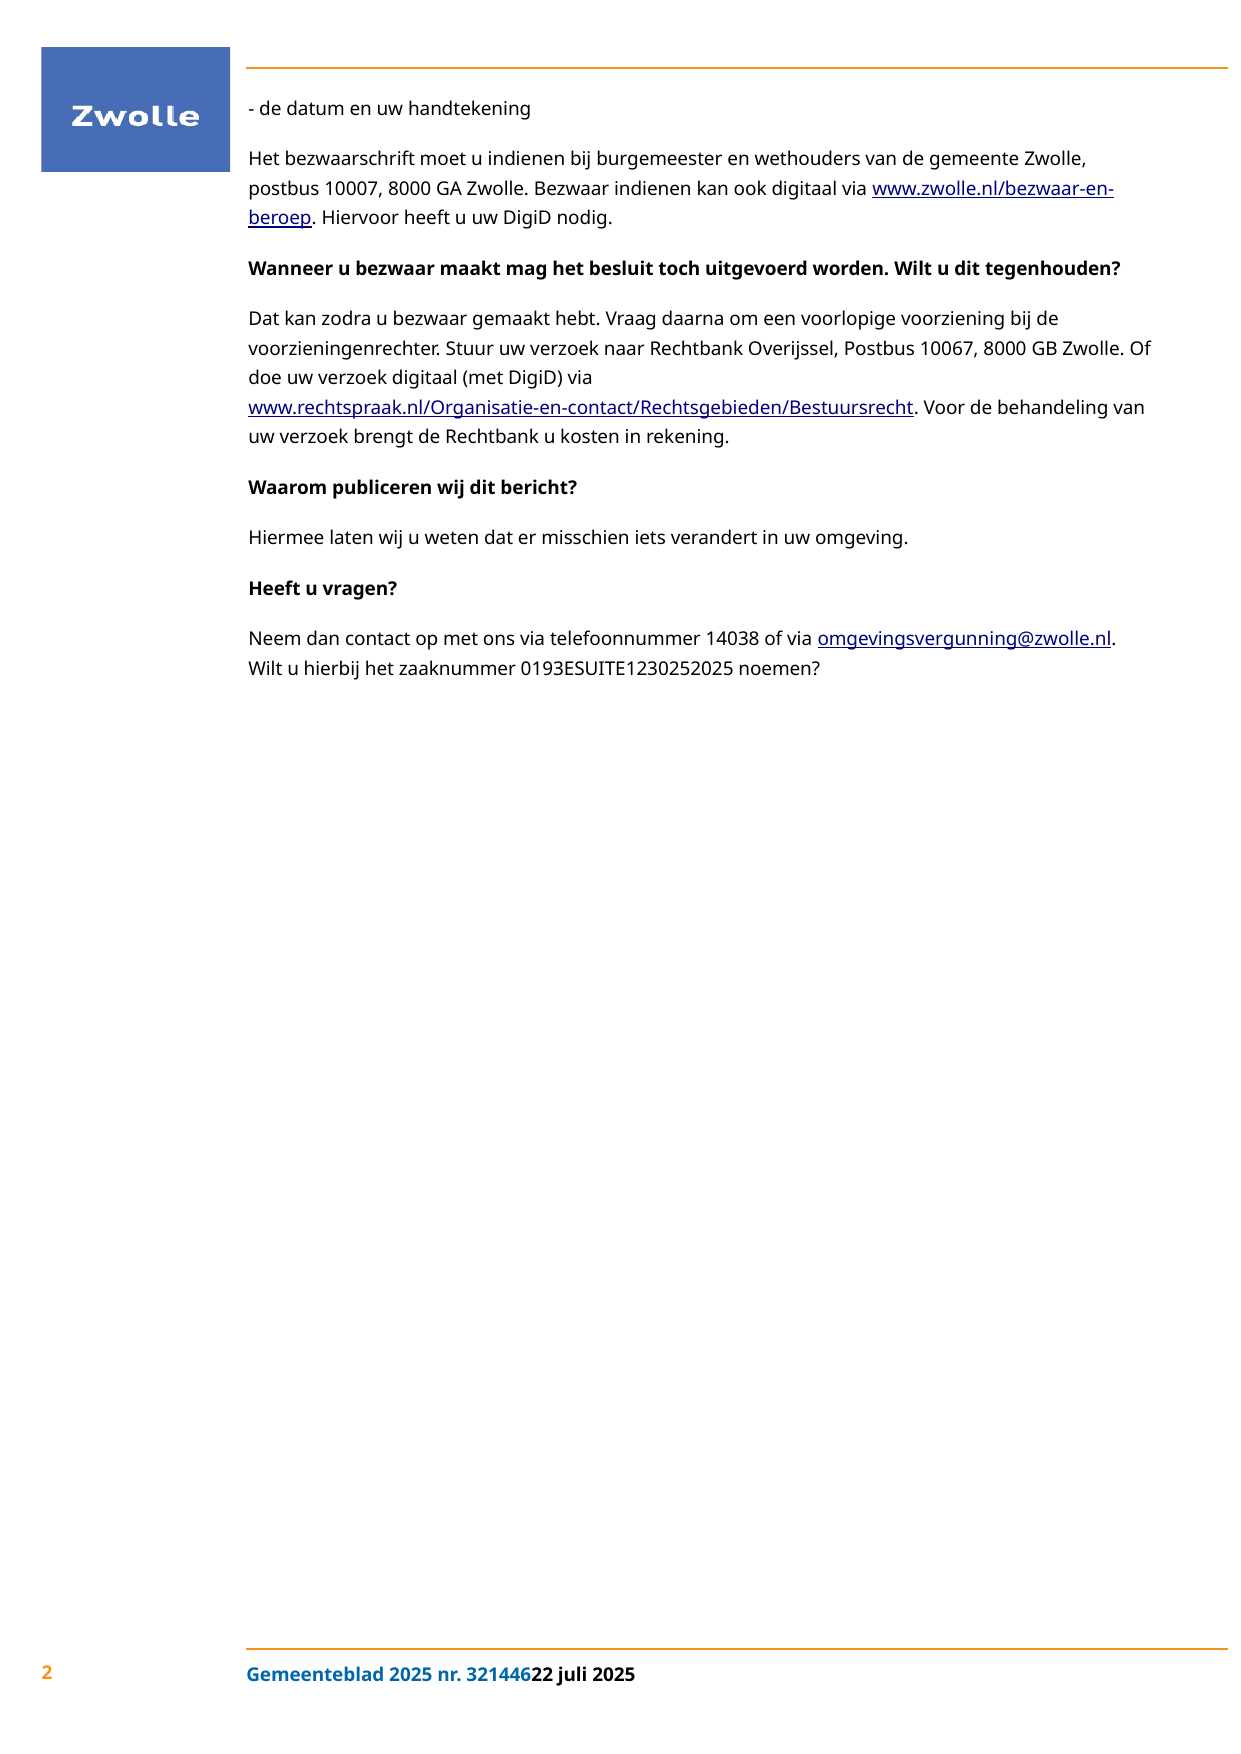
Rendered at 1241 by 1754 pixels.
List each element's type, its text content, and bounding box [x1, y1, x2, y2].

text Dat kan zodra u bezwaar gemaakt hebt. Vraag daarna om een voorlopige voorziening bij de voorzieningenrechter. Stuur uw verzoek naar Rechtbank Overijssel, Postbus 10067, 8000 GB Zwolle. Of doe uw verzoek digitaal (met DigiD) via www.rechtspraak.nl/Organisatie-en-contact/Rechtsgebieden/Bestuursrecht. Voor de behandeling van uw verzoek brengt de Rechtbank u kosten in rekening. [248, 305, 1152, 449]
text Heeft u vragen? [248, 575, 1152, 601]
text Neem dan contact op met ons via telefoonnummer 14038 of via omgevingsvergunning@zwolle.nl. Wilt u hierbij het zaaknummer 0193ESUITE1230252025 noemen? [248, 625, 1152, 681]
picture [41, 47, 231, 172]
text Hiermee laten wij u weten dat er misschien iets verandert in uw omgeving. [248, 524, 1152, 550]
text Wanneer u bezwaar maakt mag het besluit toch uitgevoerd worden. Wilt u dit tegenhouden? [248, 255, 1152, 281]
text Het bezwaarschrift moet u indienen bij burgemeester en wethouders van de gemeente Zwolle, postbus 10007, 8000 GA Zwolle. Bezwaar indienen kan ook digitaal via www.zwolle.nl/bezwaar-en-beroep. Hiervoor heeft u uw DigiD nodig. [248, 145, 1152, 230]
text Waarom publiceren wij dit bericht? [248, 474, 1152, 500]
text - de datum en uw handtekening [248, 95, 1152, 121]
